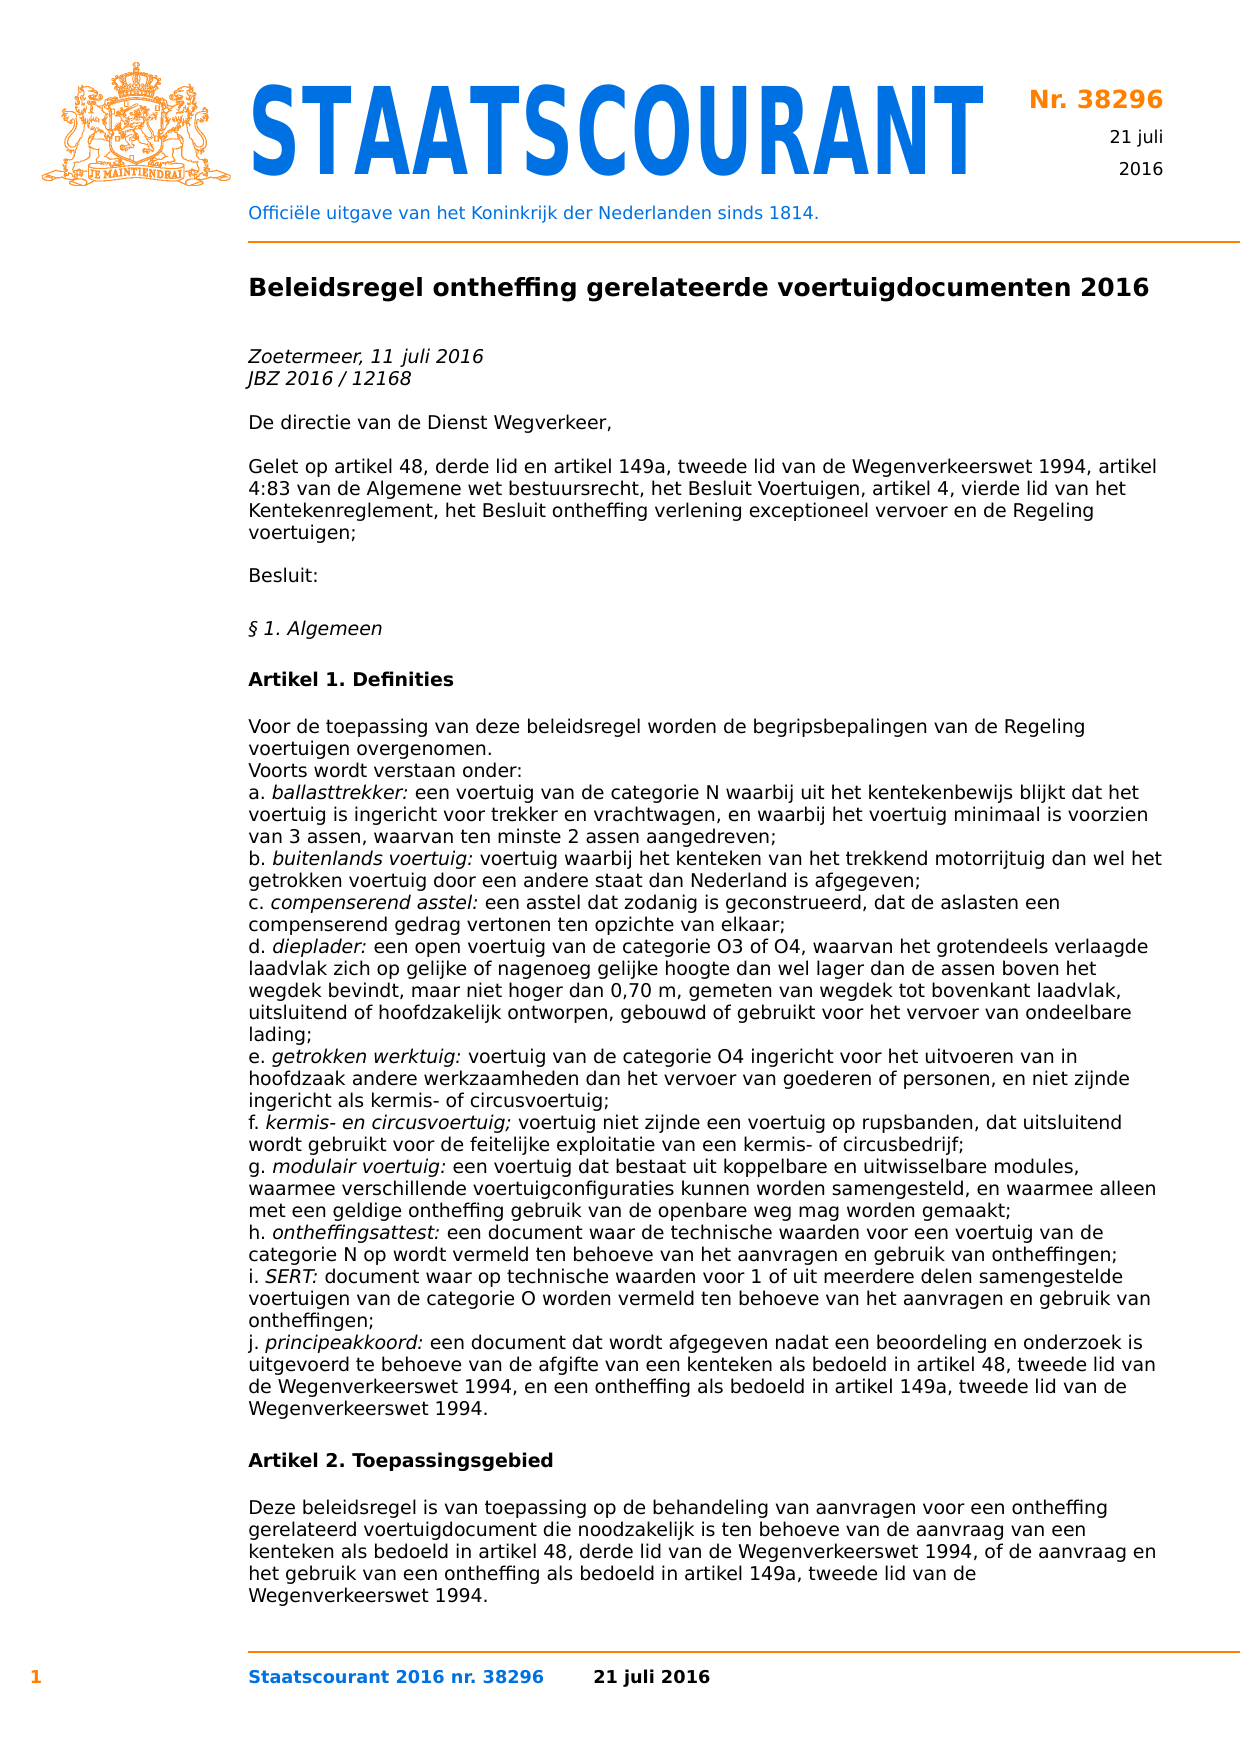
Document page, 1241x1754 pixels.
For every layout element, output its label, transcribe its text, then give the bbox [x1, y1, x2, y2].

text i. SERT: document waar op technische waarden voor 1 of uit meerdere delen samengestelde voertuigen van de categorie O worden vermeld ten behoeve van het aanvragen en gebruik van ontheffingen; [248, 1266, 1163, 1332]
table_header [25, 62, 248, 241]
text j. principeakkoord: een document dat wordt afgegeven nadat een beoordeling en onderzoek is uitgevoerd te behoeve van de afgifte van een kenteken als bedoeld in artikel 48, tweede lid van de Wegenverkeerswet 1994, en een ontheffing als bedoeld in artikel 149a, tweede lid van de Wegenverkeerswet 1994. [248, 1332, 1163, 1420]
subtitle § 1. Algemeen [248, 617, 1163, 639]
text g. modulair voertuig: een voertuig dat bestaat uit koppelbare en uitwisselbare modules, waarmee verschillende voertuigconfiguraties kunnen worden samengesteld, en waarmee alleen met een geldige ontheffing gebruik van de openbare weg mag worden gemaakt; [248, 1156, 1163, 1222]
text Zoetermeer, 11 juli 2016 [248, 346, 1163, 368]
table_header Nr. 38296 [998, 62, 1240, 121]
text Deze beleidsregel is van toepassing op de behandeling van aanvragen voor een ontheffing gerelateerd voertuigdocument die noodzakelijk is ten behoeve van de aanvraag van een kenteken als bedoeld in artikel 48, derde lid van de Wegenverkeerswet 1994, of de aanvraag en het gebruik van een ontheffing als bedoeld in artikel 149a, tweede lid van de Wegenverkeerswet 1994. [248, 1497, 1163, 1607]
text h. ontheffingsattest: een document waar de technische waarden voor een voertuig van de categorie N op wordt vermeld ten behoeve van het aanvragen en gebruik van ontheffingen; [248, 1222, 1163, 1266]
text Gelet op artikel 48, derde lid en artikel 149a, tweede lid van de Wegenverkeerswet 1994, artikel 4:83 van de Algemene wet bestuursrecht, het Besluit Voertuigen, artikel 4, vierde lid van het Kentekenreglement, het Besluit ontheffing verlening exceptioneel vervoer en de Regeling voertuigen; [248, 456, 1163, 543]
table_cell 21 juli [998, 121, 1240, 153]
text f. kermis- en circusvoertuig; voertuig niet zijnde een voertuig op rupsbanden, dat uitsluitend wordt gebruikt voor de feitelijke exploitatie van een kermis- of circusbedrijf; [248, 1112, 1163, 1156]
table_header STAATSCOURANT [248, 62, 998, 203]
text c. compenserend asstel: een asstel dat zodanig is geconstrueerd, dat de aslasten een compenserend gedrag vertonen ten opzichte van elkaar; [248, 892, 1163, 936]
text Besluit: [248, 565, 1163, 587]
text De directie van de Dienst Wegverkeer, [248, 412, 1163, 434]
text Voorts wordt verstaan onder: [248, 760, 1163, 782]
text a. ballasttrekker: een voertuig van de categorie N waarbij uit het kentekenbewijs blijkt dat het voertuig is ingericht voor trekker en vrachtwagen, en waarbij het voertuig minimaal is voorzien van 3 assen, waarvan ten minste 2 assen aangedreven; [248, 782, 1163, 848]
table_cell Officiële uitgave van het Koninkrijk der Nederlanden sinds 1814. [248, 203, 1240, 241]
text Voor de toepassing van deze beleidsregel worden de begripsbepalingen van de Regeling voertuigen overgenomen. [248, 716, 1163, 760]
text d. dieplader: een open voertuig van de categorie O3 of O4, waarvan het grotendeels verlaagde laadvlak zich op gelijke of nagenoeg gelijke hoogte dan wel lager dan de assen boven het wegdek bevindt, maar niet hoger dan 0,70 m, gemeten van wegdek tot bovenkant laadvlak, uitsluitend of hoofdzakelijk ontworpen, gebouwd of gebruikt voor het vervoer van ondeelbare lading; [248, 936, 1163, 1046]
subtitle Artikel 2. Toepassingsgebied [248, 1450, 1163, 1472]
text e. getrokken werktuig: voertuig van de categorie O4 ingericht voor het uitvoeren van in hoofdzaak andere werkzaamheden dan het vervoer van goederen of personen, en niet zijnde ingericht als kermis- of circusvoertuig; [248, 1046, 1163, 1112]
text JBZ 2016 / 12168 [248, 368, 1163, 390]
subtitle Beleidsregel ontheffing gerelateerde voertuigdocumenten 2016 [248, 273, 1163, 302]
text b. buitenlands voertuig: voertuig waarbij het kenteken van het trekkend motorrijtuig dan wel het getrokken voertuig door een andere staat dan Nederland is afgegeven; [248, 848, 1163, 892]
picture [41, 62, 231, 186]
table_cell 2016 [998, 153, 1240, 203]
subtitle Artikel 1. Definities [248, 669, 1163, 691]
